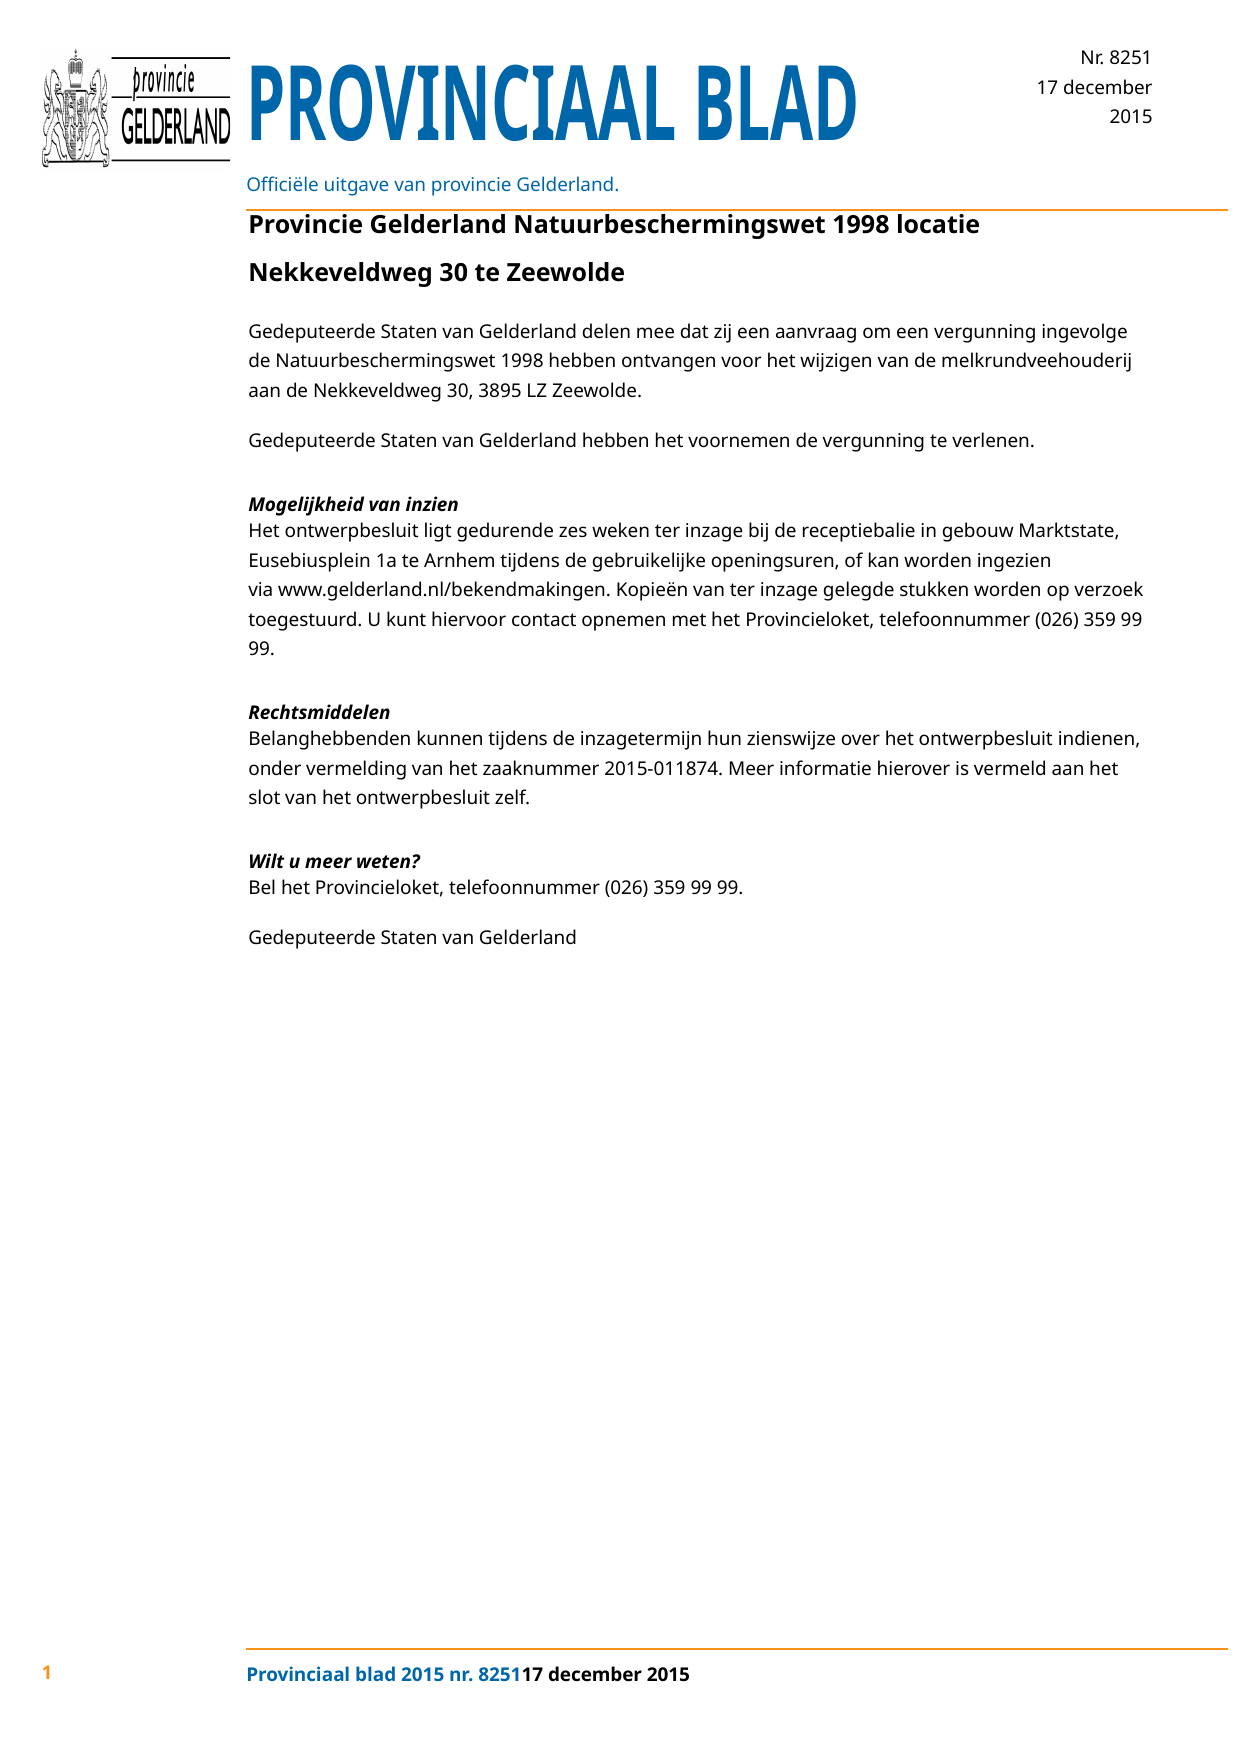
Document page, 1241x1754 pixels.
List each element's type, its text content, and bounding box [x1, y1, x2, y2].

text Provincie Gelderland Natuurbeschermingswet 1998 locatie Nekkeveldweg 30 te Zeewolde [248, 211, 1152, 288]
picture [41, 47, 231, 172]
text Gedeputeerde Staten van Gelderland delen mee dat zij een aanvraag om een vergunning ingevolge de Natuurbeschermingswet 1998 hebben ontvangen voor het wijzigen van de melkrundveehouderij aan de Nekkeveldweg 30, 3895 LZ Zeewolde. [248, 318, 1152, 403]
text Bel het Provincieloket, telefoonnummer (026) 359 99 99. [248, 874, 1152, 900]
text Belanghebbenden kunnen tijdens de inzagetermijn hun zienswijze over het ontwerpbesluit indienen, onder vermelding van het zaaknummer 2015-011874. Meer informatie hierover is vermeld aan het slot van het ontwerpbesluit zelf. [248, 725, 1152, 810]
text Rechtsmiddelen [248, 699, 1152, 725]
text Gedeputeerde Staten van Gelderland hebben het voornemen de vergunning te verlenen. [248, 427, 1152, 453]
text Wilt u meer weten? [248, 848, 1152, 874]
text Mogelijkheid van inzien [248, 491, 1152, 517]
text Gedeputeerde Staten van Gelderland [248, 924, 1152, 950]
text Het ontwerpbesluit ligt gedurende zes weken ter inzage bij de receptiebalie in gebouw Marktstate, Eusebiusplein 1a te Arnhem tijdens de gebruikelijke openingsuren, of kan worden ingezien via www.gelderland.nl/bekendmakingen. Kopieën van ter inzage gelegde stukken worden op verzoek toegestuurd. U kunt hiervoor contact opnemen met het Provincieloket, telefoonnummer (026) 359 99 99. [248, 517, 1152, 661]
